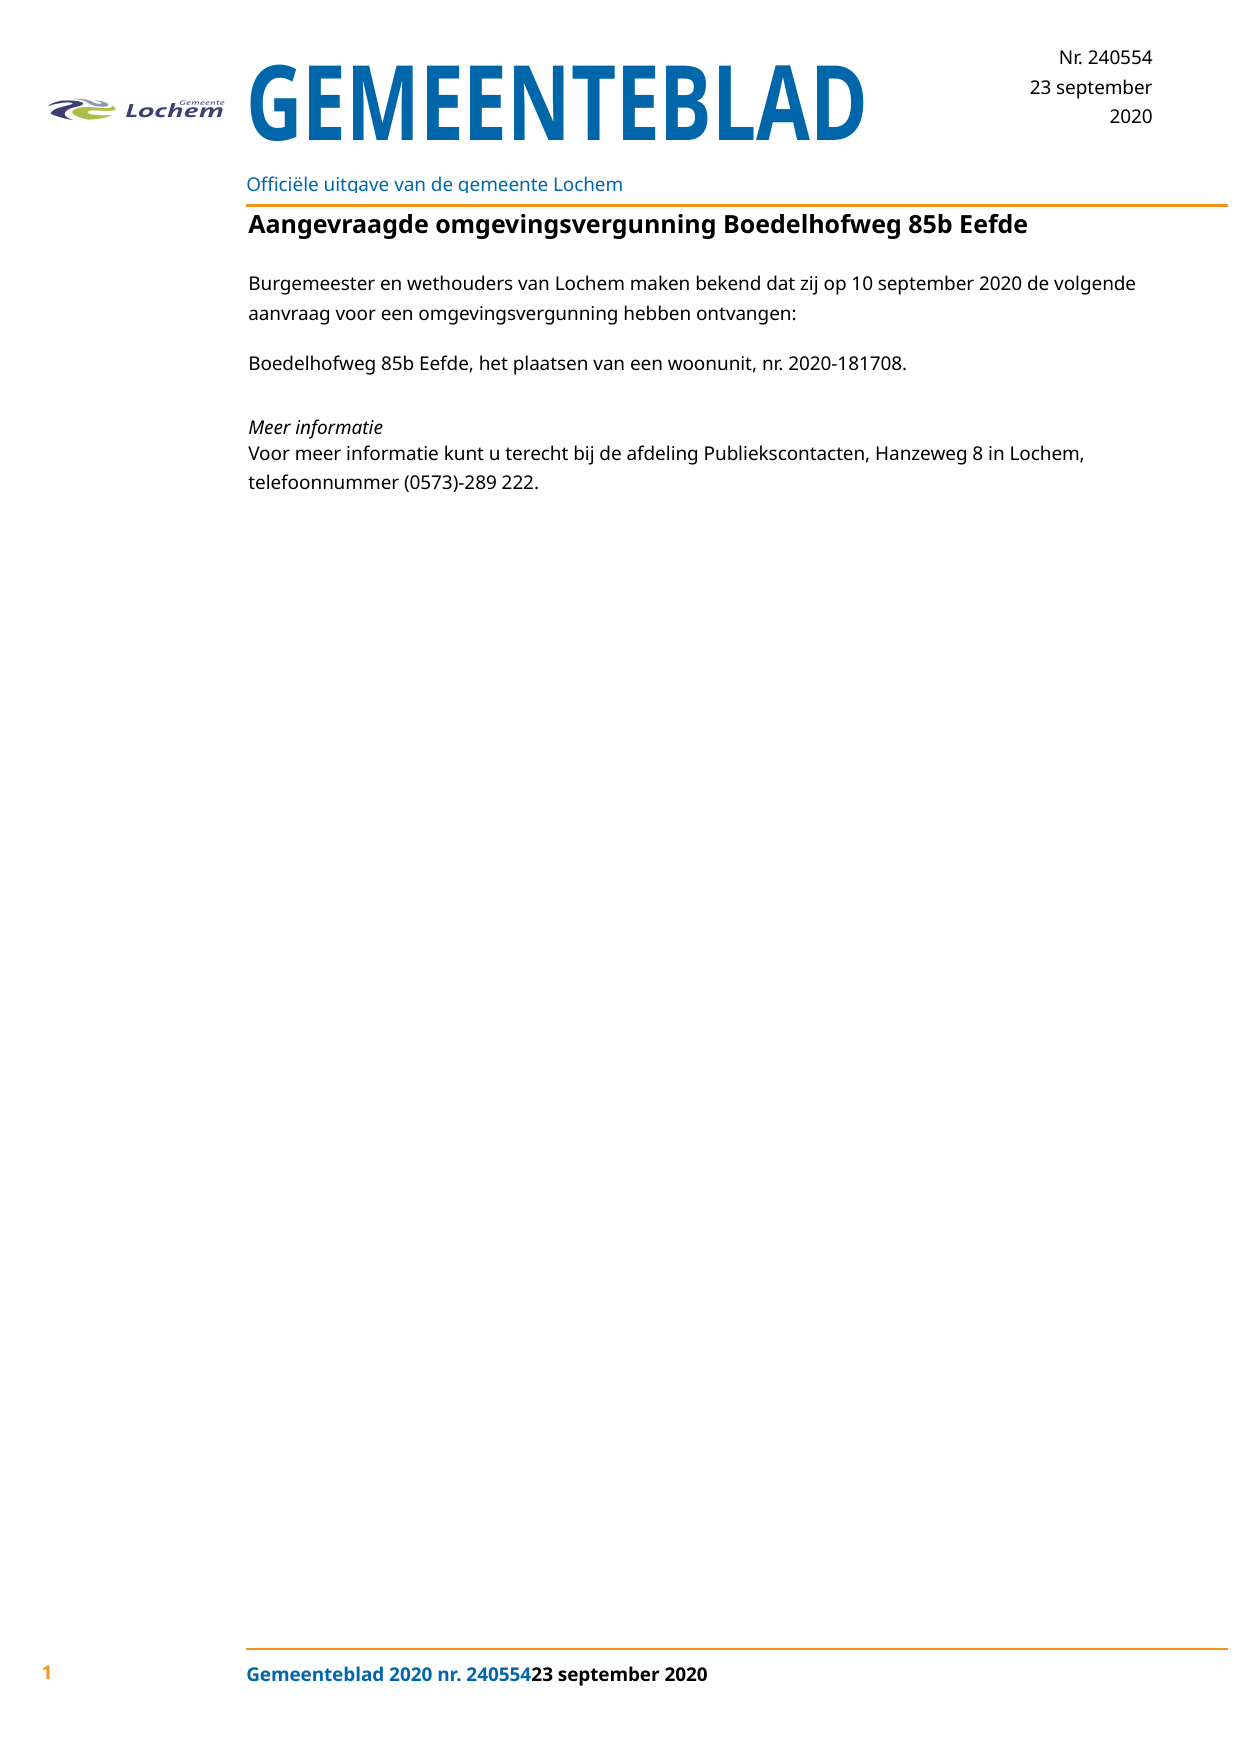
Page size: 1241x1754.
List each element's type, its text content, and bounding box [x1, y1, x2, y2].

picture [41, 47, 231, 172]
text Meer informatie [248, 414, 1152, 440]
text Burgemeester en wethouders van Lochem maken bekend dat zij op 10 september 2020 de volgende aanvraag voor een omgevingsvergunning hebben ontvangen: [248, 270, 1152, 326]
text Voor meer informatie kunt u terecht bij de afdeling Publiekscontacten, Hanzeweg 8 in Lochem, telefoonnummer (0573)-289 222. [248, 440, 1152, 495]
text Boedelhofweg 85b Eefde, het plaatsen van een woonunit, nr. 2020-181708. [248, 350, 1152, 376]
text Aangevraagde omgevingsvergunning Boedelhofweg 85b Eefde [248, 207, 1152, 241]
